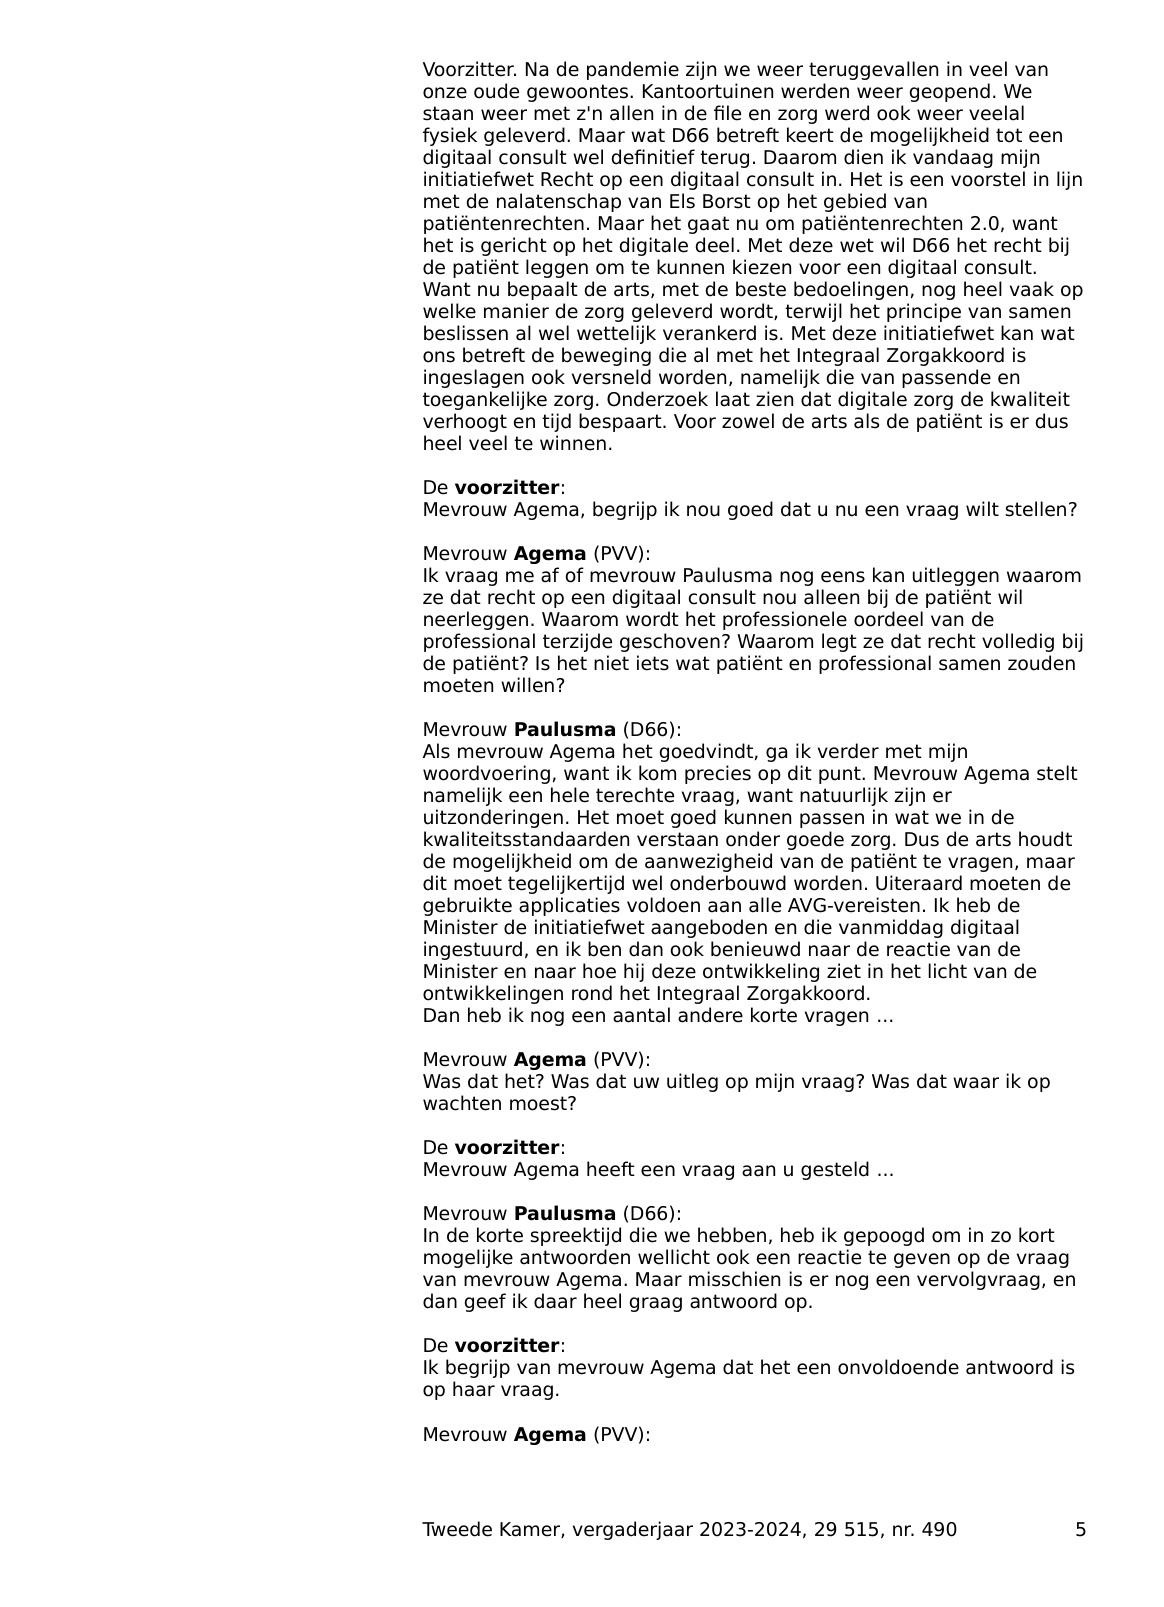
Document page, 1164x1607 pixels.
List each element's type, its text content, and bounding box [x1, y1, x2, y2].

text Ik vraag me af of mevrouw Paulusma nog eens kan uitleggen waarom ze dat recht op een digitaal consult nou alleen bij de patiënt wil neerleggen. Waarom wordt het professionele oordeel van de professional terzijde geschoven? Waarom legt ze dat recht volledig bij de patiënt? Is het niet iets wat patiënt en professional samen zouden moeten willen? [422, 565, 1087, 697]
text Mevrouw Paulusma (D66): [422, 719, 1087, 741]
text De voorzitter: [422, 1137, 1087, 1159]
text Mevrouw Agema heeft een vraag aan u gesteld ... [422, 1159, 1087, 1181]
text Mevrouw Agema, begrijp ik nou goed dat u nu een vraag wilt stellen? [422, 499, 1087, 521]
text Was dat het? Was dat uw uitleg op mijn vraag? Was dat waar ik op wachten moest? [422, 1071, 1087, 1115]
text Dan heb ik nog een aantal andere korte vragen ... [422, 1005, 1087, 1027]
text Mevrouw Agema (PVV): [422, 1423, 1087, 1445]
text De voorzitter: [422, 477, 1087, 499]
text Mevrouw Agema (PVV): [422, 543, 1087, 565]
text Voorzitter. Na de pandemie zijn we weer teruggevallen in veel van onze oude gewoontes. Kantoortuinen werden weer geopend. We staan weer met z'n allen in de file en zorg werd ook weer veelal fysiek geleverd. Maar wat D66 betreft keert de mogelijkheid tot een digitaal consult wel definitief terug. Daarom dien ik vandaag mijn initiatiefwet Recht op een digitaal consult in. Het is een voorstel in lijn met de nalatenschap van Els Borst op het gebied van patiëntenrechten. Maar het gaat nu om patiëntenrechten 2.0, want het is gericht op het digitale deel. Met deze wet wil D66 het recht bij de patiënt leggen om te kunnen kiezen voor een digitaal consult. Want nu bepaalt de arts, met de beste bedoelingen, nog heel vaak op welke manier de zorg geleverd wordt, terwijl het principe van samen beslissen al wel wettelijk verankerd is. Met deze initiatiefwet kan wat ons betreft de beweging die al met het Integraal Zorgakkoord is ingeslagen ook versneld worden, namelijk die van passende en toegankelijke zorg. Onderzoek laat zien dat digitale zorg de kwaliteit verhoogt en tijd bespaart. Voor zowel de arts als de patiënt is er dus heel veel te winnen. [422, 59, 1087, 455]
text Mevrouw Paulusma (D66): [422, 1203, 1087, 1225]
text De voorzitter: [422, 1335, 1087, 1357]
text In de korte spreektijd die we hebben, heb ik gepoogd om in zo kort mogelijke antwoorden wellicht ook een reactie te geven op de vraag van mevrouw Agema. Maar misschien is er nog een vervolgvraag, en dan geef ik daar heel graag antwoord op. [422, 1225, 1087, 1313]
text Mevrouw Agema (PVV): [422, 1049, 1087, 1071]
text Als mevrouw Agema het goedvindt, ga ik verder met mijn woordvoering, want ik kom precies op dit punt. Mevrouw Agema stelt namelijk een hele terechte vraag, want natuurlijk zijn er uitzonderingen. Het moet goed kunnen passen in wat we in de kwaliteitsstandaarden verstaan onder goede zorg. Dus de arts houdt de mogelijkheid om de aanwezigheid van de patiënt te vragen, maar dit moet tegelijkertijd wel onderbouwd worden. Uiteraard moeten de gebruikte applicaties voldoen aan alle AVG-vereisten. Ik heb de Minister de initiatiefwet aangeboden en die vanmiddag digitaal ingestuurd, en ik ben dan ook benieuwd naar de reactie van de Minister en naar hoe hij deze ontwikkeling ziet in het licht van de ontwikkelingen rond het Integraal Zorgakkoord. [422, 741, 1087, 1005]
text Ik begrijp van mevrouw Agema dat het een onvoldoende antwoord is op haar vraag. [422, 1357, 1087, 1401]
